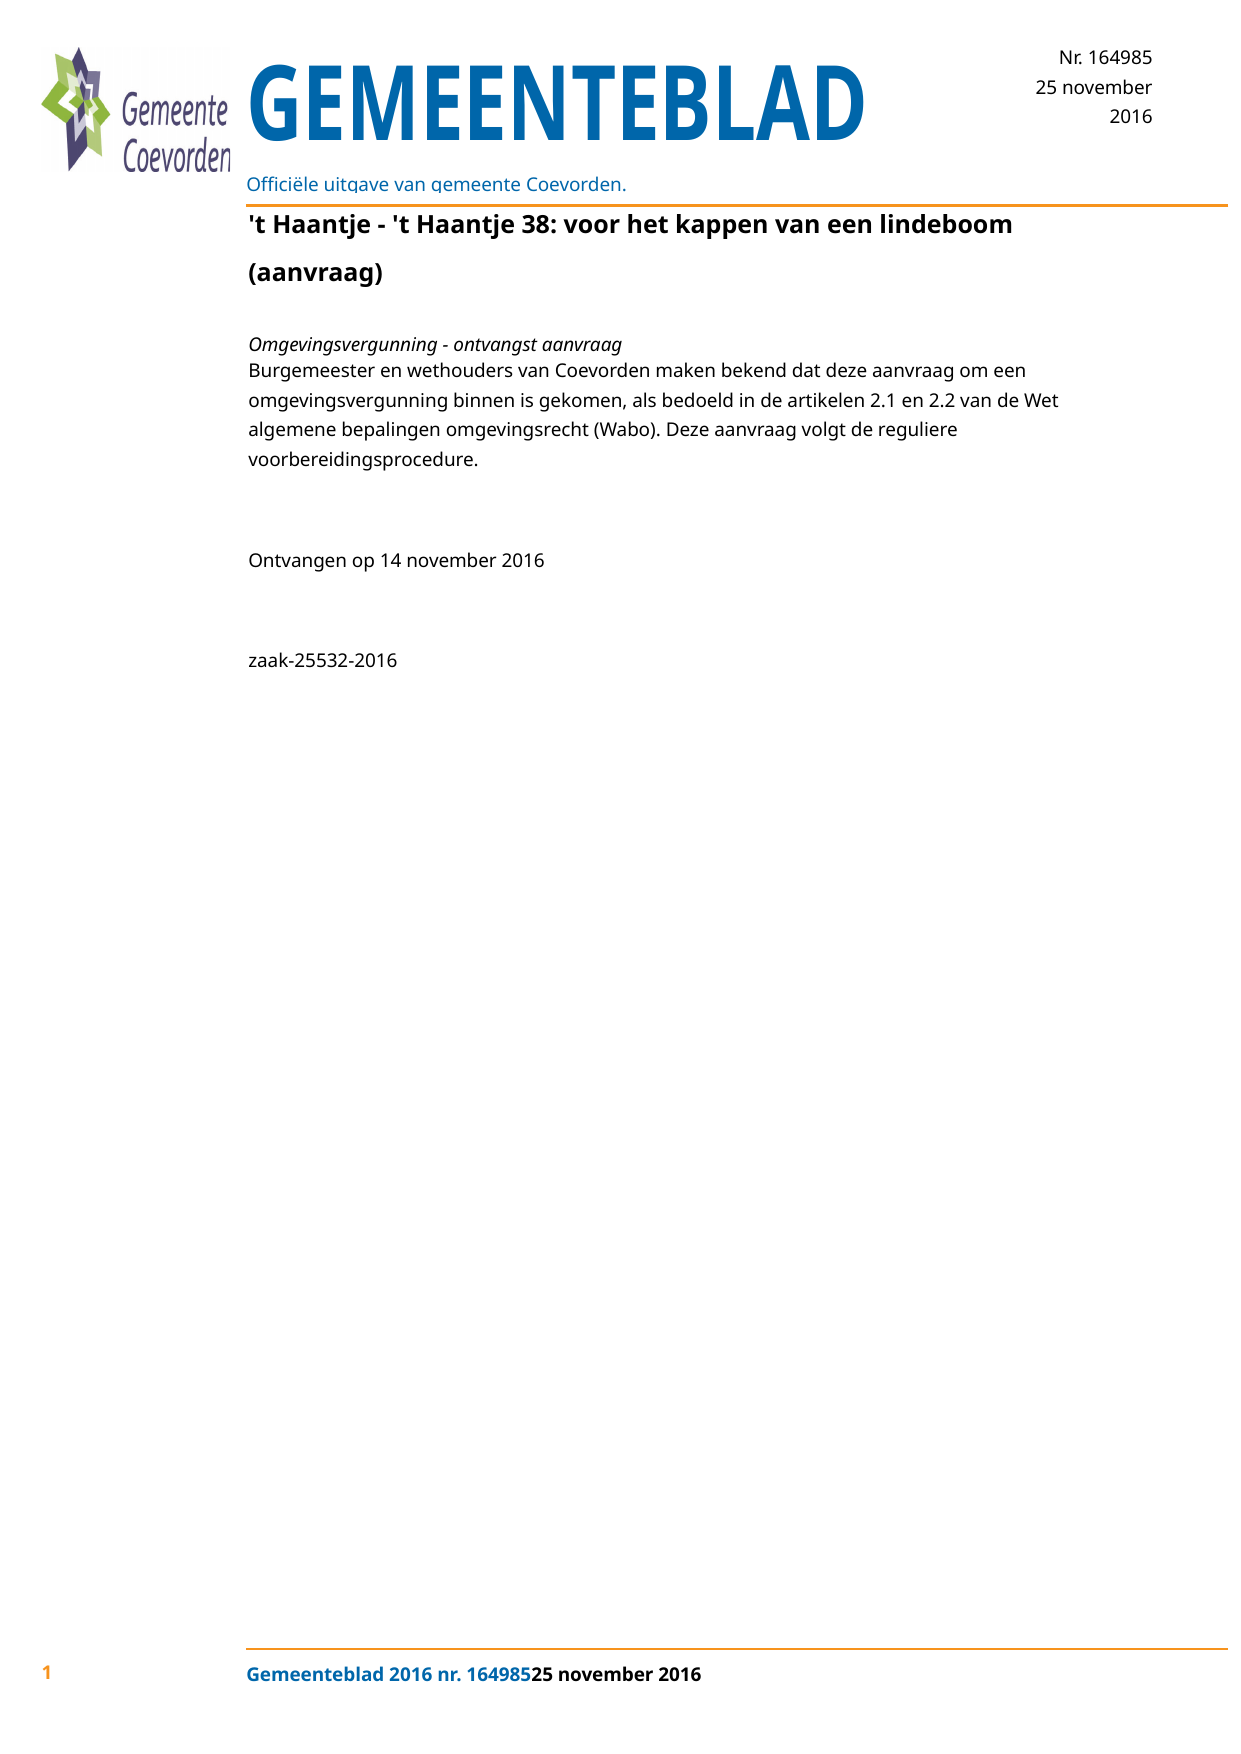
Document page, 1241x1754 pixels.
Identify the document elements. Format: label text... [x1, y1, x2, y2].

text Burgemeester en wethouders van Coevorden maken bekend dat deze aanvraag om een omgevingsvergunning binnen is gekomen, als bedoeld in de artikelen 2.1 en 2.2 van de Wet algemene bepalingen omgevingsrecht (Wabo). Deze aanvraag volgt de reguliere voorbereidingsprocedure. [248, 357, 1152, 472]
text 't Haantje - 't Haantje 38: voor het kappen van een lindeboom (aanvraag) [248, 207, 1152, 288]
text Omgevingsvergunning - ontvangst aanvraag [248, 331, 1152, 357]
text Ontvangen op 14 november 2016 [248, 547, 1152, 572]
text zaak-25532-2016 [248, 648, 1152, 673]
picture [41, 47, 231, 172]
